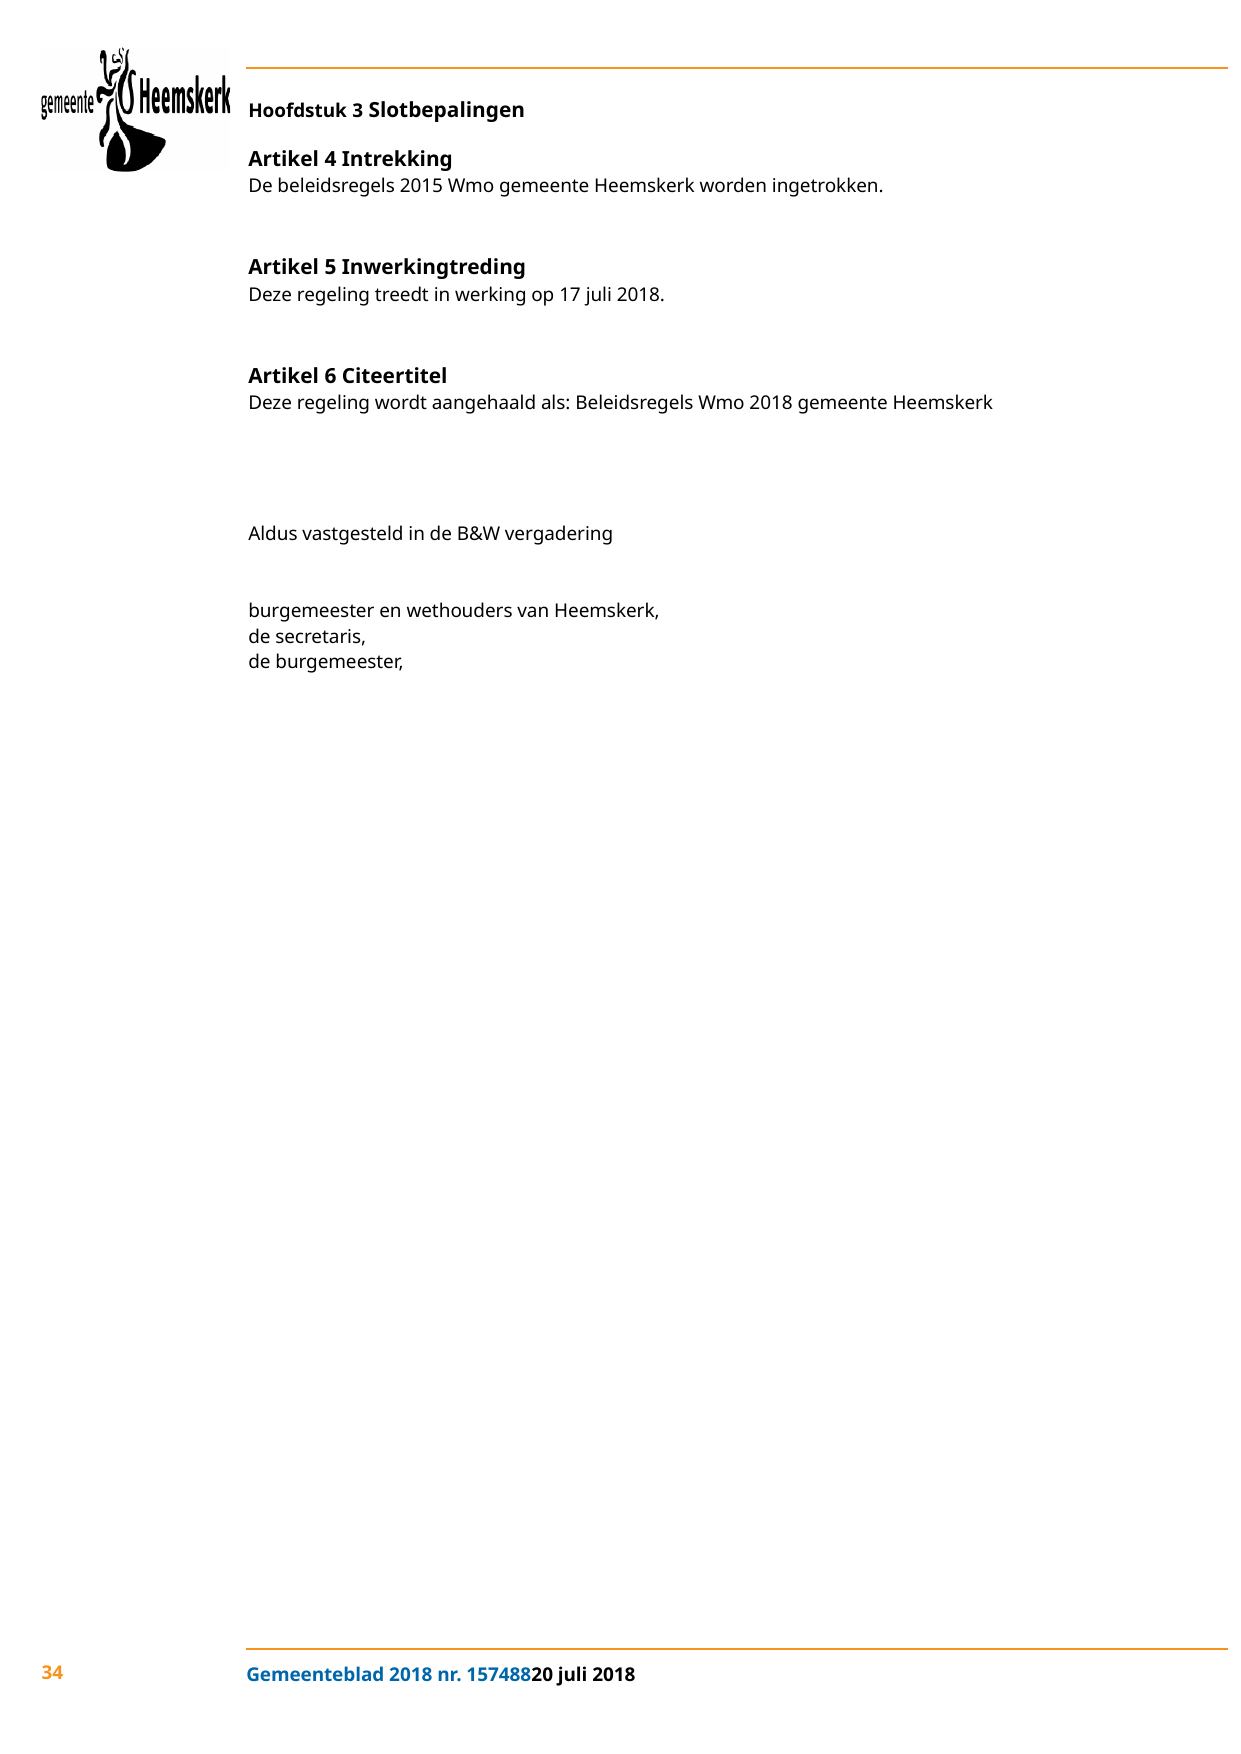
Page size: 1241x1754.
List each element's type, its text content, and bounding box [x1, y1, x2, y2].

text Artikel 6 Citeertitel [248, 361, 1152, 389]
text De beleidsregels 2015 Wmo gemeente Heemskerk worden ingetrokken. [248, 172, 1152, 198]
text burgemeester en wethouders van Heemskerk, [248, 597, 1152, 623]
text Artikel 4 Intrekking [248, 144, 1152, 172]
text Deze regeling wordt aangehaald als: Beleidsregels Wmo 2018 gemeente Heemskerk [248, 389, 1152, 415]
text de secretaris, [248, 623, 1152, 648]
text Hoofdstuk 3 Slotbepalingen [248, 95, 1152, 123]
text Deze regeling treedt in werking op 17 juli 2018. [248, 281, 1152, 307]
text de burgemeester, [248, 648, 1152, 674]
text Aldus vastgesteld in de B&W vergadering [248, 520, 1152, 546]
text Artikel 5 Inwerkingtreding [248, 252, 1152, 281]
picture [41, 47, 231, 172]
